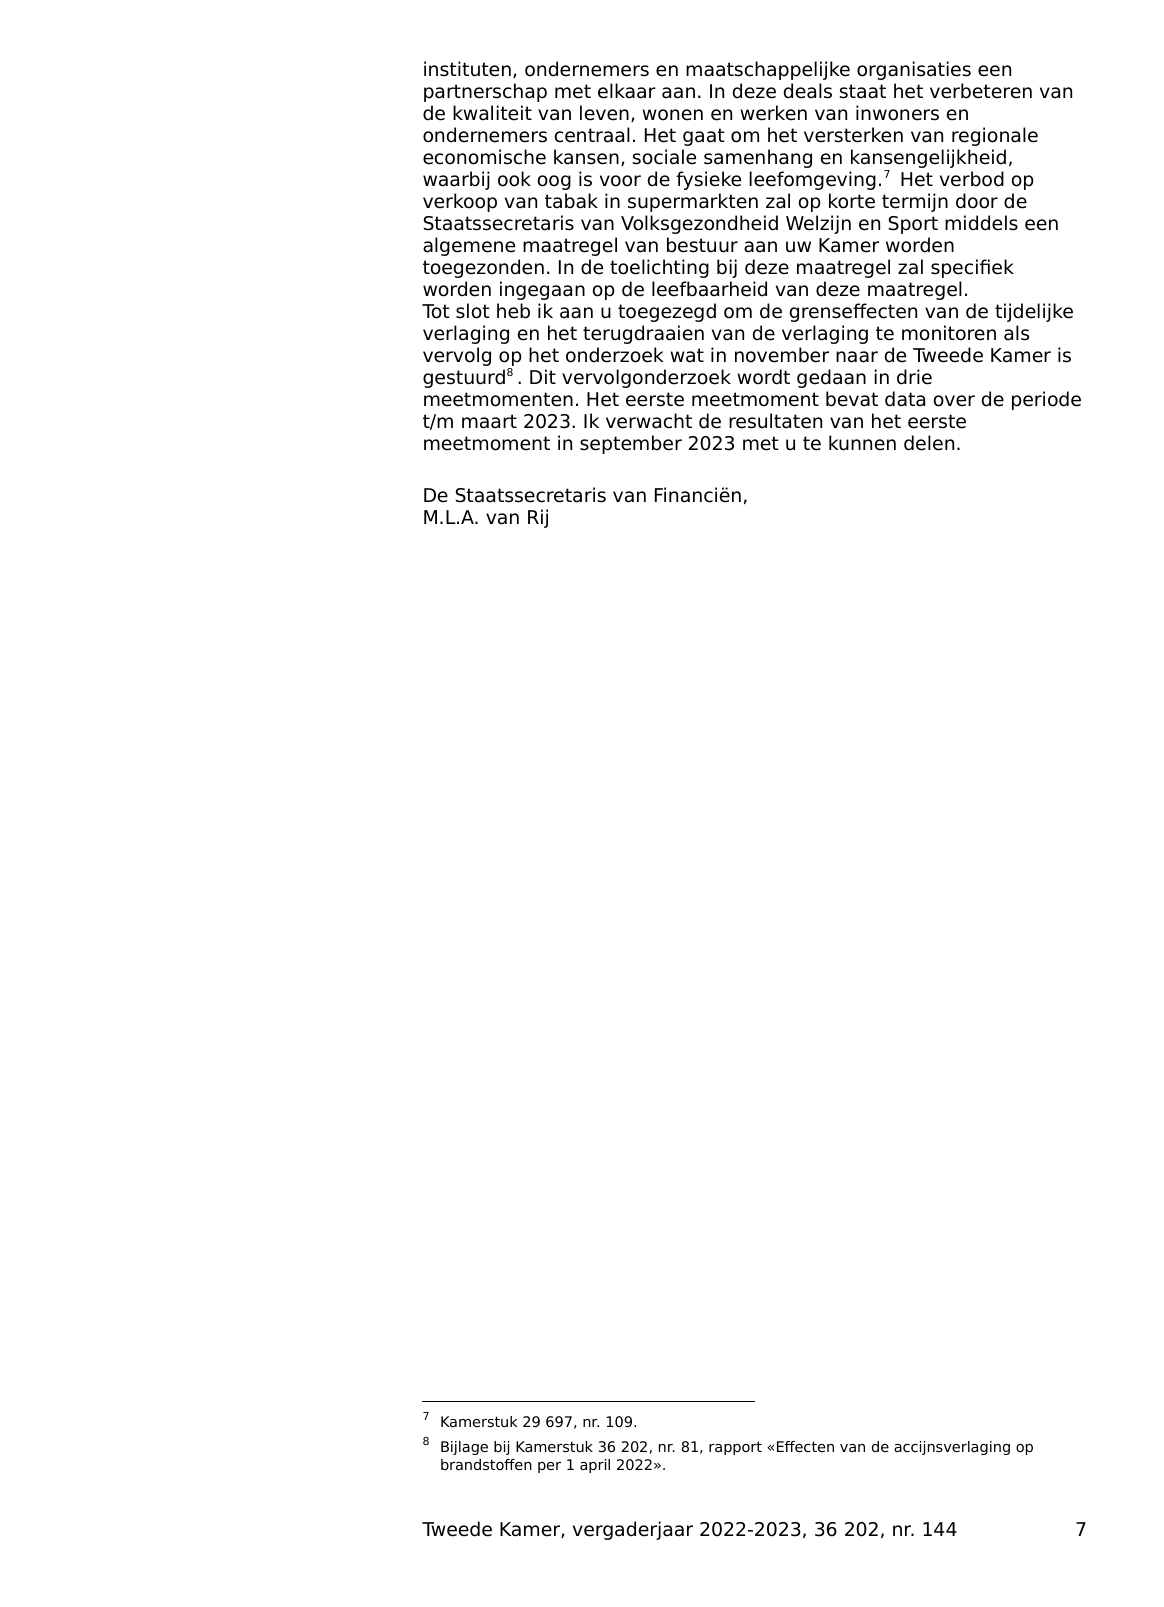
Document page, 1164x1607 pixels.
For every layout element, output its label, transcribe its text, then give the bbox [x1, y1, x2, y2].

text Bijlage bij Kamerstuk 36 202, nr. 81, rapport «Effecten van de accijnsverlaging op brandstoffen per 1 april 2022». [422, 1435, 1087, 1474]
text De Staatssecretaris van Financiën, M.L.A. van Rij [422, 485, 1087, 529]
text instituten, ondernemers en maatschappelijke organisaties een partnerschap met elkaar aan. In deze deals staat het verbeteren van de kwaliteit van leven, wonen en werken van inwoners en ondernemers centraal. Het gaat om het versterken van regionale economische kansen, sociale samenhang en kansengelijkheid, waarbij ook oog is voor de fysieke leefomgeving. Het verbod op verkoop van tabak in supermarkten zal op korte termijn door de Staatssecretaris van Volksgezondheid Welzijn en Sport middels een algemene maatregel van bestuur aan uw Kamer worden toegezonden. In de toelichting bij deze maatregel zal specifiek worden ingegaan op de leefbaarheid van deze maatregel. [422, 59, 1087, 301]
text Kamerstuk 29 697, nr. 109. [422, 1410, 1087, 1432]
text Tot slot heb ik aan u toegezegd om de grenseffecten van de tijdelijke verlaging en het terugdraaien van de verlaging te monitoren als vervolg op het onderzoek wat in november naar de Tweede Kamer is gestuurd. Dit vervolgonderzoek wordt gedaan in drie meetmomenten. Het eerste meetmoment bevat data over de periode t/m maart 2023. Ik verwacht de resultaten van het eerste meetmoment in september 2023 met u te kunnen delen. [422, 301, 1087, 455]
